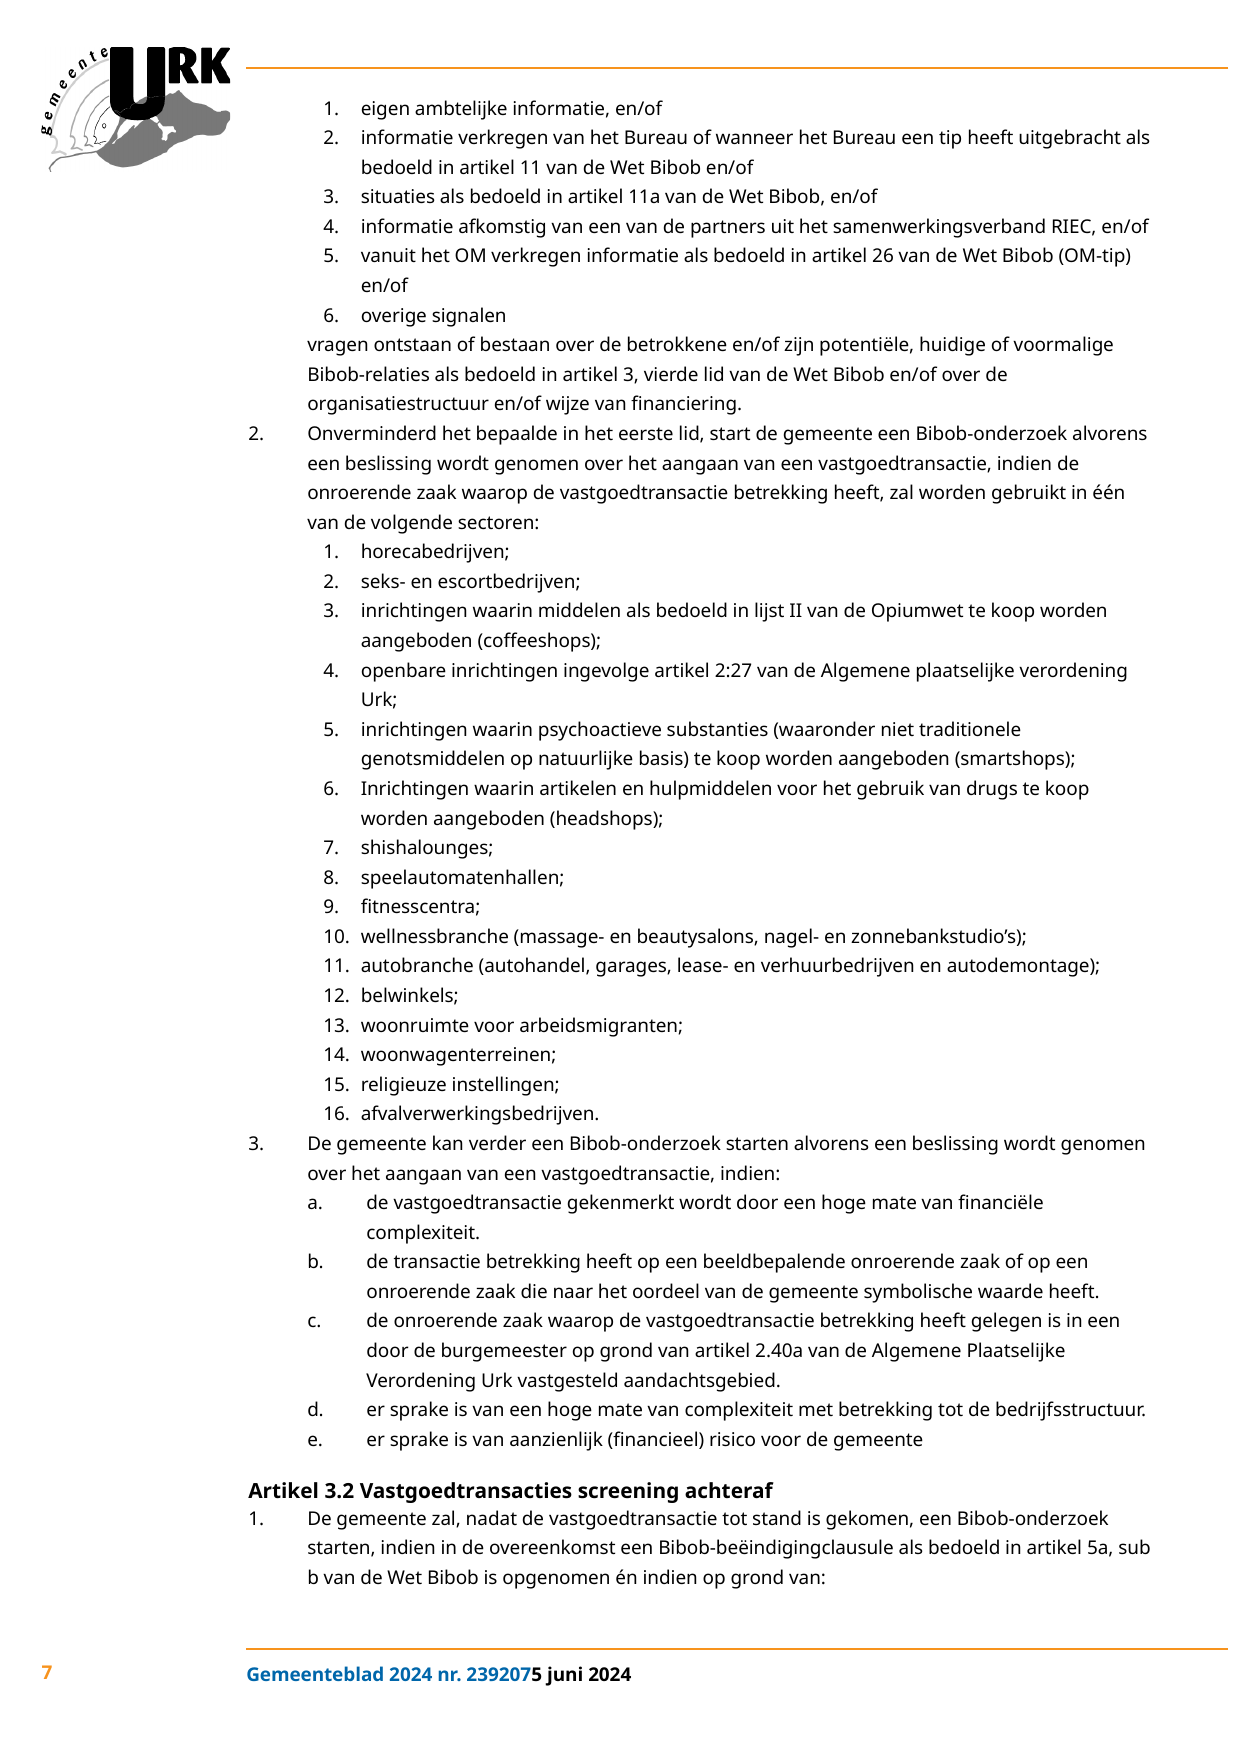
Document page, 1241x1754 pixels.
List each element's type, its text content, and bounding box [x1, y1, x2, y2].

list informatie verkregen van het Bureau of wanneer het Bureau een tip heeft uitgebracht als bedoeld in artikel 11 van de Wet Bibob en/of [323, 124, 1152, 180]
list De gemeente zal, nadat de vastgoedtransactie tot stand is gekomen, een Bibob-onderzoek starten, indien in de overeenkomst een Bibob-beëindigingclausule als bedoeld in artikel 5a, sub b van de Wet Bibob is opgenomen én indien op grond van: [248, 1505, 1152, 1590]
list er sprake is van een hoge mate van complexiteit met betrekking tot de bedrijfsstructuur. [307, 1396, 1152, 1422]
list de onroerende zaak waarop de vastgoedtransactie betrekking heeft gelegen is in een door de burgemeester op grond van artikel 2.40a van de Algemene Plaatselijke Verordening Urk vastgesteld aandachtsgebied. [307, 1308, 1152, 1393]
picture [41, 47, 231, 172]
list woonruimte voor arbeidsmigranten; [323, 1012, 1152, 1038]
list belwinkels; [323, 982, 1152, 1008]
list religieuze instellingen; [323, 1071, 1152, 1097]
list vragen ontstaan of bestaan over de betrokkene en/of zijn potentiële, huidige of voormalige Bibob-relaties als bedoeld in artikel 3, vierde lid van de Wet Bibob en/of over de organisatiestructuur en/of wijze van financiering. [248, 331, 1152, 416]
list de vastgoedtransactie gekenmerkt wordt door een hoge mate van financiële complexiteit. [307, 1189, 1152, 1245]
list eigen ambtelijke informatie, en/of [323, 95, 1152, 121]
list informatie afkomstig van een van de partners uit het samenwerkingsverband RIEC, en/of [323, 213, 1152, 239]
list wellnessbranche (massage- en beautysalons, nagel- en zonnebankstudio’s); [323, 923, 1152, 949]
list seks- en escortbedrijven; [323, 568, 1152, 594]
list Onverminderd het bepaalde in het eerste lid, start de gemeente een Bibob-onderzoek alvorens een beslissing wordt genomen over het aangaan van een vastgoedtransactie, indien de onroerende zaak waarop de vastgoedtransactie betrekking heeft, zal worden gebruikt in één van de volgende sectoren: [248, 420, 1152, 535]
list fitnesscentra; [323, 893, 1152, 919]
list overige signalen [323, 302, 1152, 328]
list openbare inrichtingen ingevolge artikel 2:27 van de Algemene plaatselijke verordening Urk; [323, 657, 1152, 712]
list de transactie betrekking heeft op een beeldbepalende onroerende zaak of op een onroerende zaak die naar het oordeel van de gemeente symbolische waarde heeft. [307, 1248, 1152, 1304]
list Inrichtingen waarin artikelen en hulpmiddelen voor het gebruik van drugs te koop worden aangeboden (headshops); [323, 775, 1152, 831]
list inrichtingen waarin middelen als bedoeld in lijst II van de Opiumwet te koop worden aangeboden (coffeeshops); [323, 598, 1152, 653]
list shishalounges; [323, 834, 1152, 860]
list situaties als bedoeld in artikel 11a van de Wet Bibob, en/of [323, 183, 1152, 209]
list er sprake is van aanzienlijk (financieel) risico voor de gemeente [307, 1426, 1152, 1452]
list inrichtingen waarin psychoactieve substanties (waaronder niet traditionele genotsmiddelen op natuurlijke basis) te koop worden aangeboden (smartshops); [323, 716, 1152, 771]
list woonwagenterreinen; [323, 1041, 1152, 1067]
list vanuit het OM verkregen informatie als bedoeld in artikel 26 van de Wet Bibob (OM-tip) en/of [323, 243, 1152, 298]
list De gemeente kan verder een Bibob-onderzoek starten alvorens een beslissing wordt genomen over het aangaan van een vastgoedtransactie, indien: [248, 1130, 1152, 1186]
list speelautomatenhallen; [323, 864, 1152, 890]
text Artikel 3.2 Vastgoedtransacties screening achteraf [248, 1476, 1152, 1505]
list afvalverwerkingsbedrijven. [323, 1101, 1152, 1126]
list autobranche (autohandel, garages, lease- en verhuurbedrijven en autodemontage); [323, 953, 1152, 978]
list horecabedrijven; [323, 538, 1152, 564]
